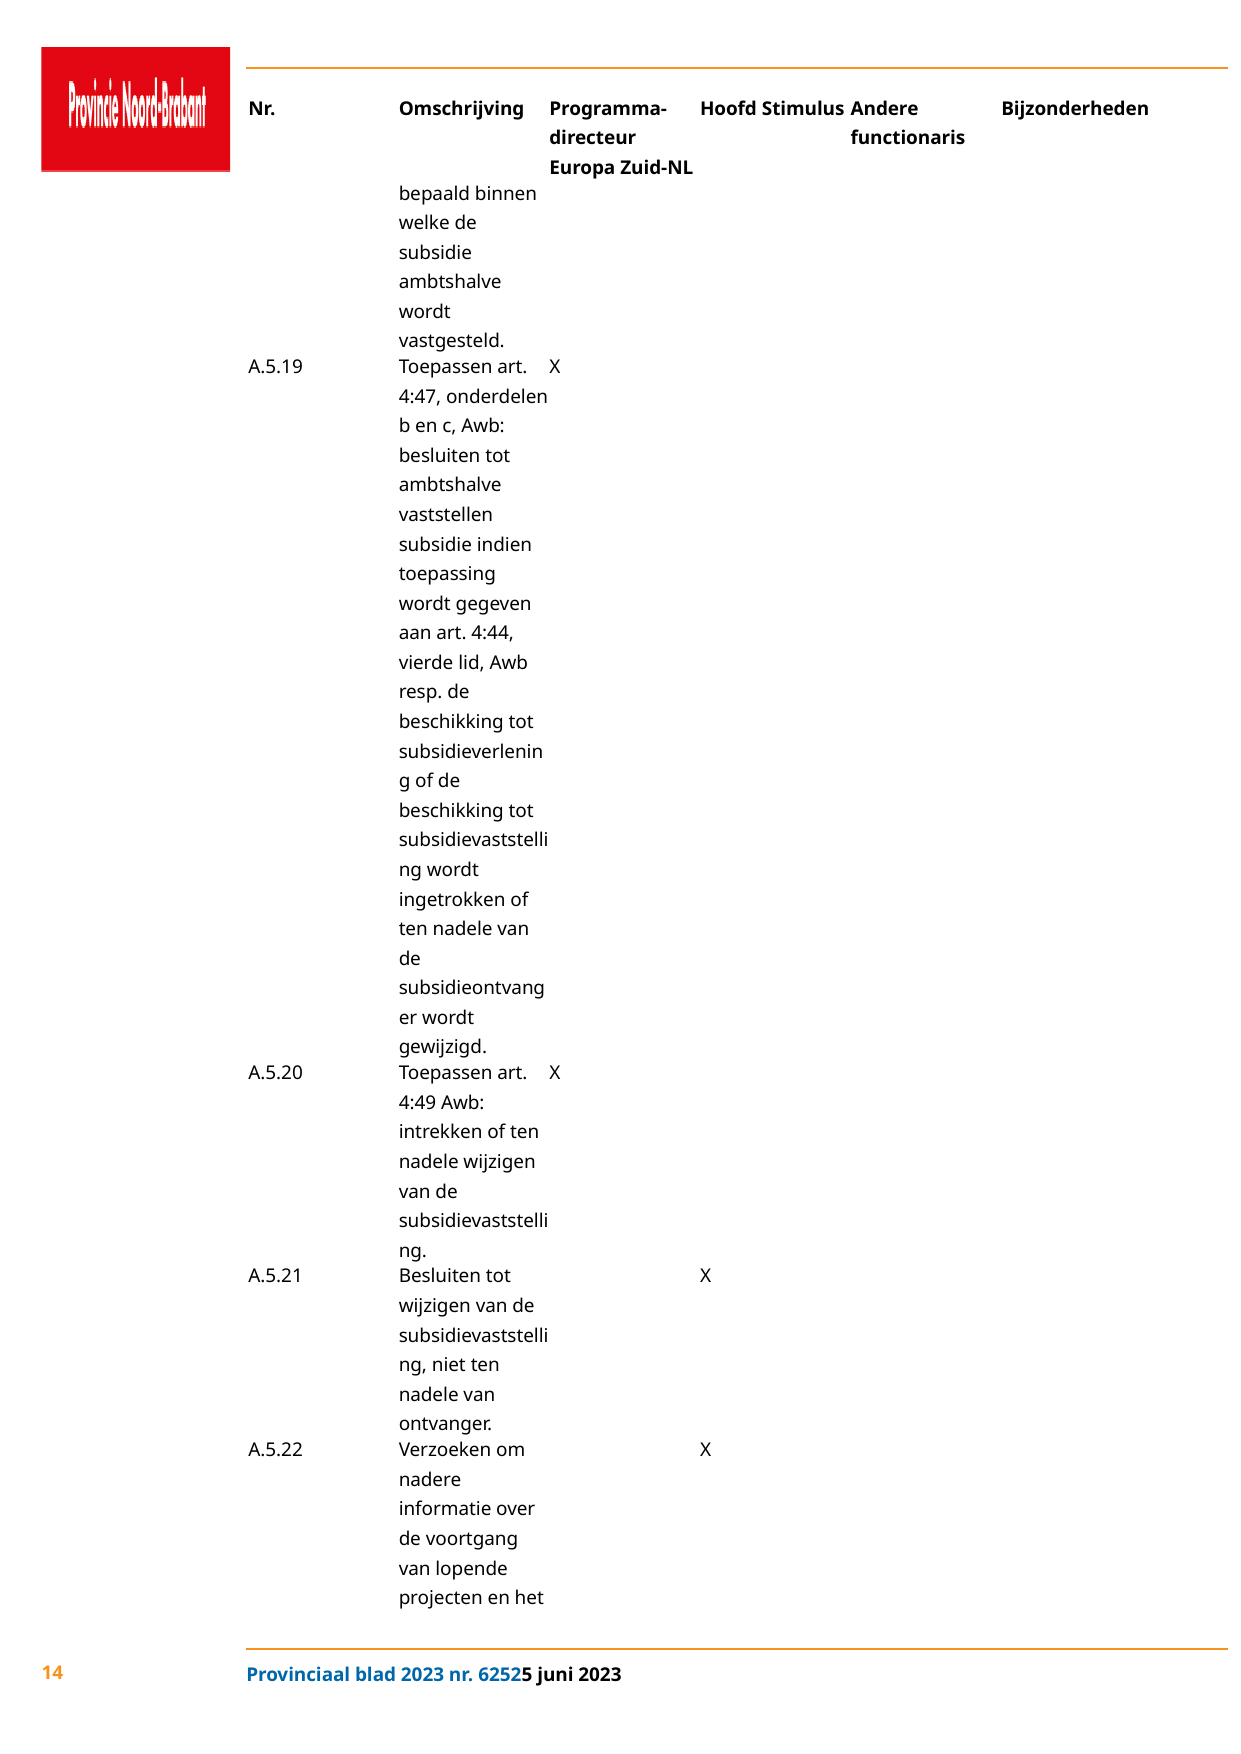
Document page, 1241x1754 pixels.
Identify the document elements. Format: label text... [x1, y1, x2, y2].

table_cell [850, 180, 1001, 353]
table_header Bijzonderheden [1001, 95, 1152, 180]
table_cell X [549, 353, 700, 1059]
table_cell X [549, 1060, 700, 1263]
table_cell [549, 1436, 700, 1610]
table_cell A.5.22 [248, 1436, 398, 1610]
table_cell bepaald binnen welke de subsidie ambtshalve wordt vastgesteld. [399, 180, 549, 353]
table_cell [850, 1263, 1001, 1436]
table_cell X [700, 1436, 850, 1610]
table_cell X [700, 1263, 850, 1436]
table_cell Besluiten tot wijzigen van de subsidievaststelling, niet ten nadele van ontvanger. [399, 1263, 549, 1436]
table_cell [700, 353, 850, 1059]
table_cell [1001, 1060, 1152, 1263]
table_cell Toepassen art. 4:47, onderdelen b en c, Awb: besluiten tot ambtshalve vaststellen subsidie indien toepassing wordt gegeven aan art. 4:44, vierde lid, Awb resp. de beschikking tot subsidieverlening of de beschikking tot subsidievaststelling wordt ingetrokken of ten nadele van de subsidieontvanger wordt gewijzigd. [399, 353, 549, 1059]
table_cell A.5.21 [248, 1263, 398, 1436]
table_cell [1001, 353, 1152, 1059]
table_cell Toepassen art. 4:49 Awb: intrekken of ten nadele wijzigen van de subsidievaststelling. [399, 1060, 549, 1263]
table_cell [700, 1060, 850, 1263]
table_header Andere functionaris [850, 95, 1001, 180]
table_header Hoofd Stimulus [700, 95, 850, 180]
table_header Omschrijving [399, 95, 549, 180]
table_cell A.5.20 [248, 1060, 398, 1263]
table_cell [1001, 1436, 1152, 1610]
table_cell [850, 353, 1001, 1059]
table_cell [1001, 180, 1152, 353]
table_header Programma-directeur Europa Zuid-NL [549, 95, 700, 180]
table_header Nr. [248, 95, 398, 180]
table_cell [549, 1263, 700, 1436]
picture [41, 47, 231, 172]
table_cell [248, 180, 398, 353]
table_cell [549, 180, 700, 353]
table_cell [850, 1060, 1001, 1263]
table_cell [850, 1436, 1001, 1610]
table_cell [1001, 1263, 1152, 1436]
table_cell Verzoeken om nadere informatie over de voortgang van lopende projecten en het [399, 1436, 549, 1610]
table_cell [700, 180, 850, 353]
table_cell A.5.19 [248, 353, 398, 1059]
